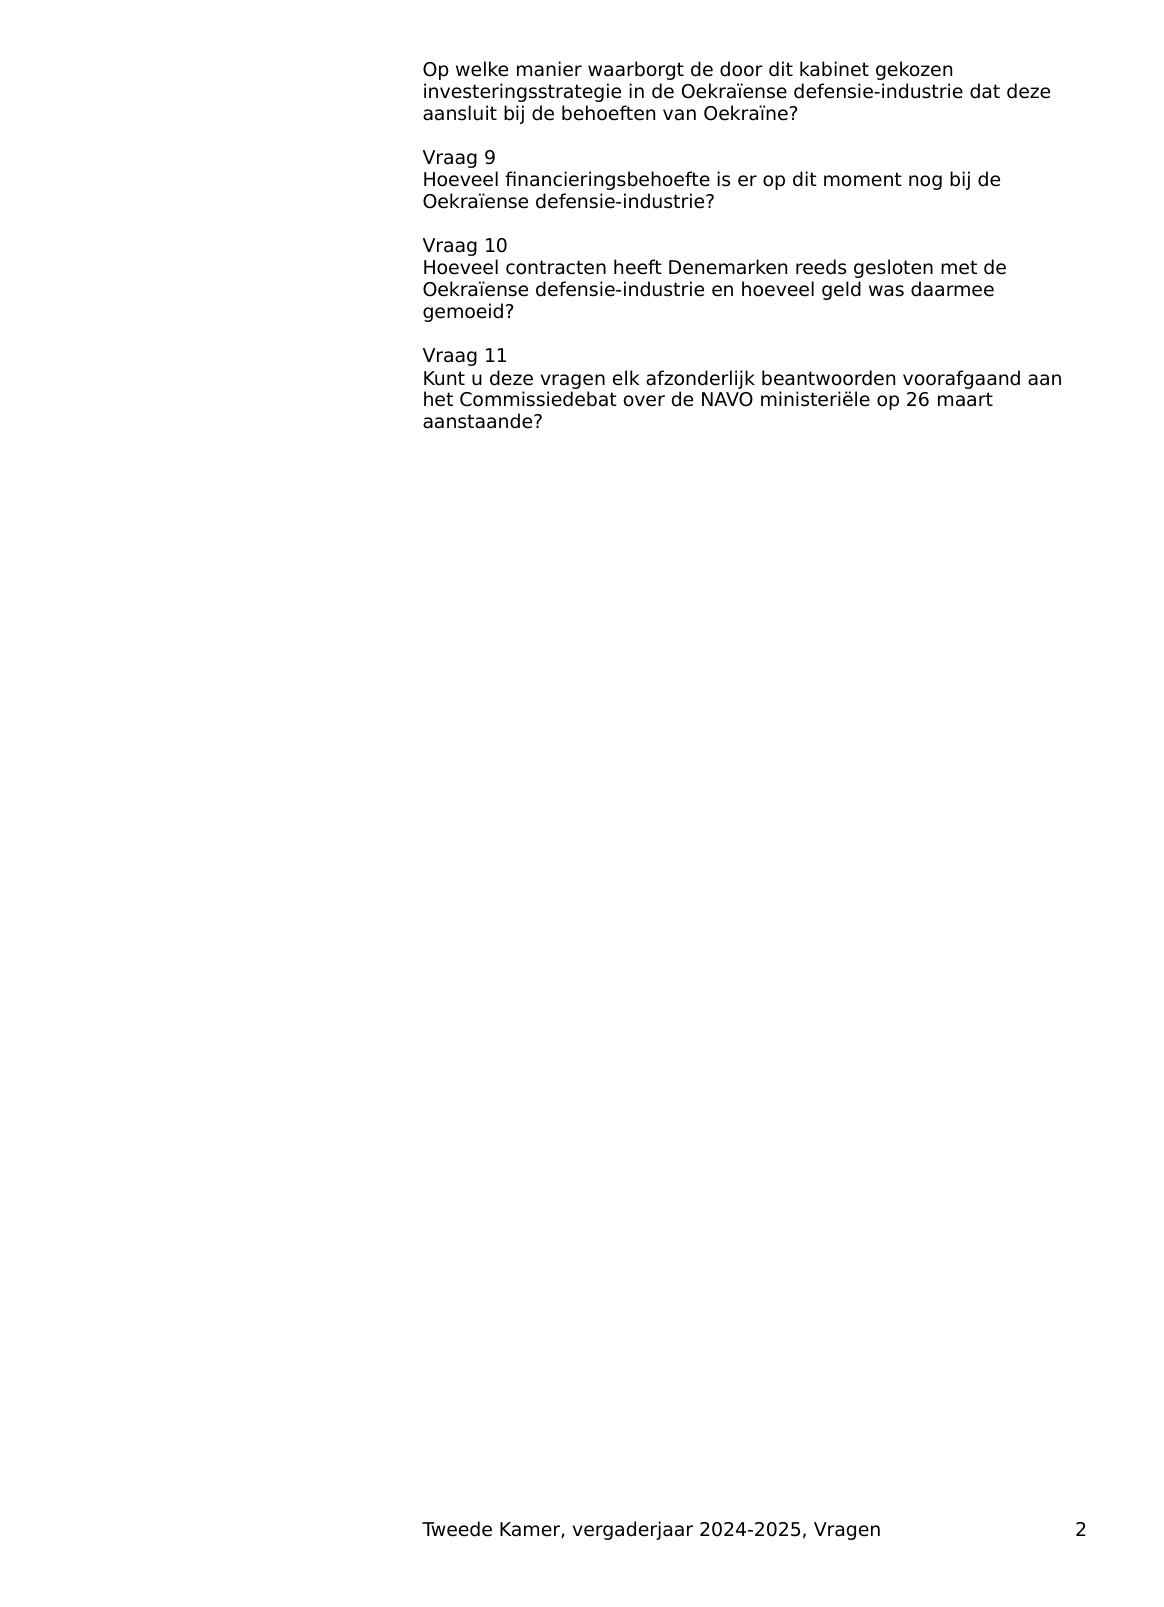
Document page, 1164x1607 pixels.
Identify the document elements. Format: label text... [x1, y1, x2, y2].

text Hoeveel contracten heeft Denemarken reeds gesloten met de Oekraïense defensie-industrie en hoeveel geld was daarmee gemoeid? [422, 257, 1087, 323]
text Vraag 10 [422, 235, 1087, 257]
text Vraag 11 [422, 345, 1087, 367]
text Hoeveel financieringsbehoefte is er op dit moment nog bij de Oekraïense defensie-industrie? [422, 169, 1087, 213]
text Op welke manier waarborgt de door dit kabinet gekozen investeringsstrategie in de Oekraïense defensie-industrie dat deze aansluit bij de behoeften van Oekraïne? [422, 59, 1087, 125]
text Kunt u deze vragen elk afzonderlijk beantwoorden voorafgaand aan het Commissiedebat over de NAVO ministeriële op 26 maart aanstaande? [422, 367, 1087, 433]
text Vraag 9 [422, 147, 1087, 169]
